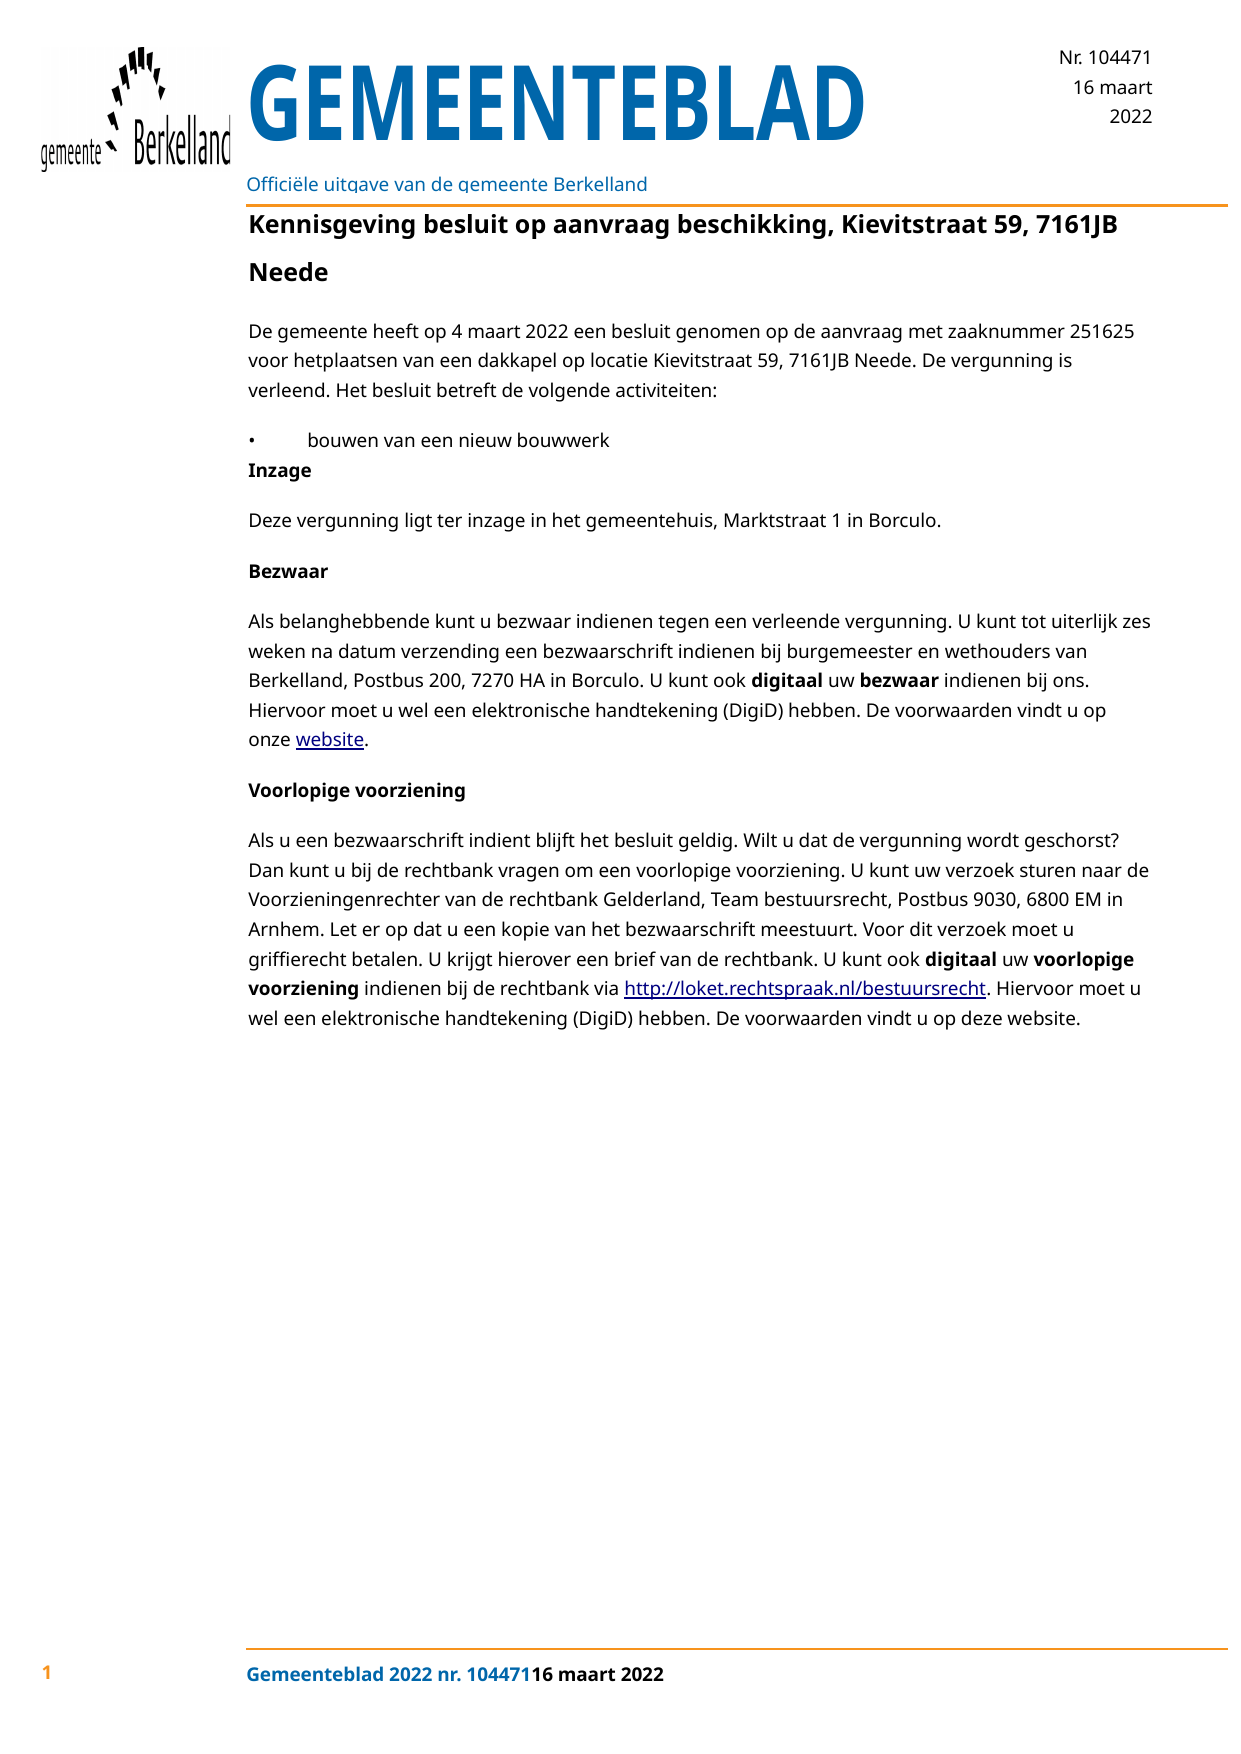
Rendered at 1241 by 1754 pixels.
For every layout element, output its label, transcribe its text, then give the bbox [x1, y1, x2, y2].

picture [41, 47, 231, 172]
text Bezwaar [248, 558, 1152, 584]
text Als belanghebbende kunt u bezwaar indienen tegen een verleende vergunning. U kunt tot uiterlijk zes weken na datum verzending een bezwaarschrift indienen bij burgemeester en wethouders van Berkelland, Postbus 200, 7270 HA in Borculo. U kunt ook digitaal uw bezwaar indienen bij ons. Hiervoor moet u wel een elektronische handtekening (DigiD) hebben. De voorwaarden vindt u op onze website. [248, 608, 1152, 752]
text Voorlopige voorziening [248, 777, 1152, 803]
text Deze vergunning ligt ter inzage in het gemeentehuis, Marktstraat 1 in Borculo. [248, 507, 1152, 533]
text De gemeente heeft op 4 maart 2022 een besluit genomen op de aanvraag met zaaknummer 251625 voor hetplaatsen van een dakkapel op locatie Kievitstraat 59, 7161JB Neede. De vergunning is verleend. Het besluit betreft de volgende activiteiten: [248, 318, 1152, 403]
list bouwen van een nieuw bouwwerk [248, 427, 1152, 453]
text Inzage [248, 457, 1152, 483]
text Als u een bezwaarschrift indient blijft het besluit geldig. Wilt u dat de vergunning wordt geschorst? Dan kunt u bij de rechtbank vragen om een voorlopige voorziening. U kunt uw verzoek sturen naar de Voorzieningenrechter van de rechtbank Gelderland, Team bestuursrecht, Postbus 9030, 6800 EM in Arnhem. Let er op dat u een kopie van het bezwaarschrift meestuurt. Voor dit verzoek moet u griffierecht betalen. U krijgt hierover een brief van de rechtbank. U kunt ook digitaal uw voorlopige voorziening indienen bij de rechtbank via http://loket.rechtspraak.nl/bestuursrecht. Hiervoor moet u wel een elektronische handtekening (DigiD) hebben. De voorwaarden vindt u op deze website. [248, 827, 1152, 1031]
text Kennisgeving besluit op aanvraag beschikking, Kievitstraat 59, 7161JB Neede [248, 207, 1152, 288]
